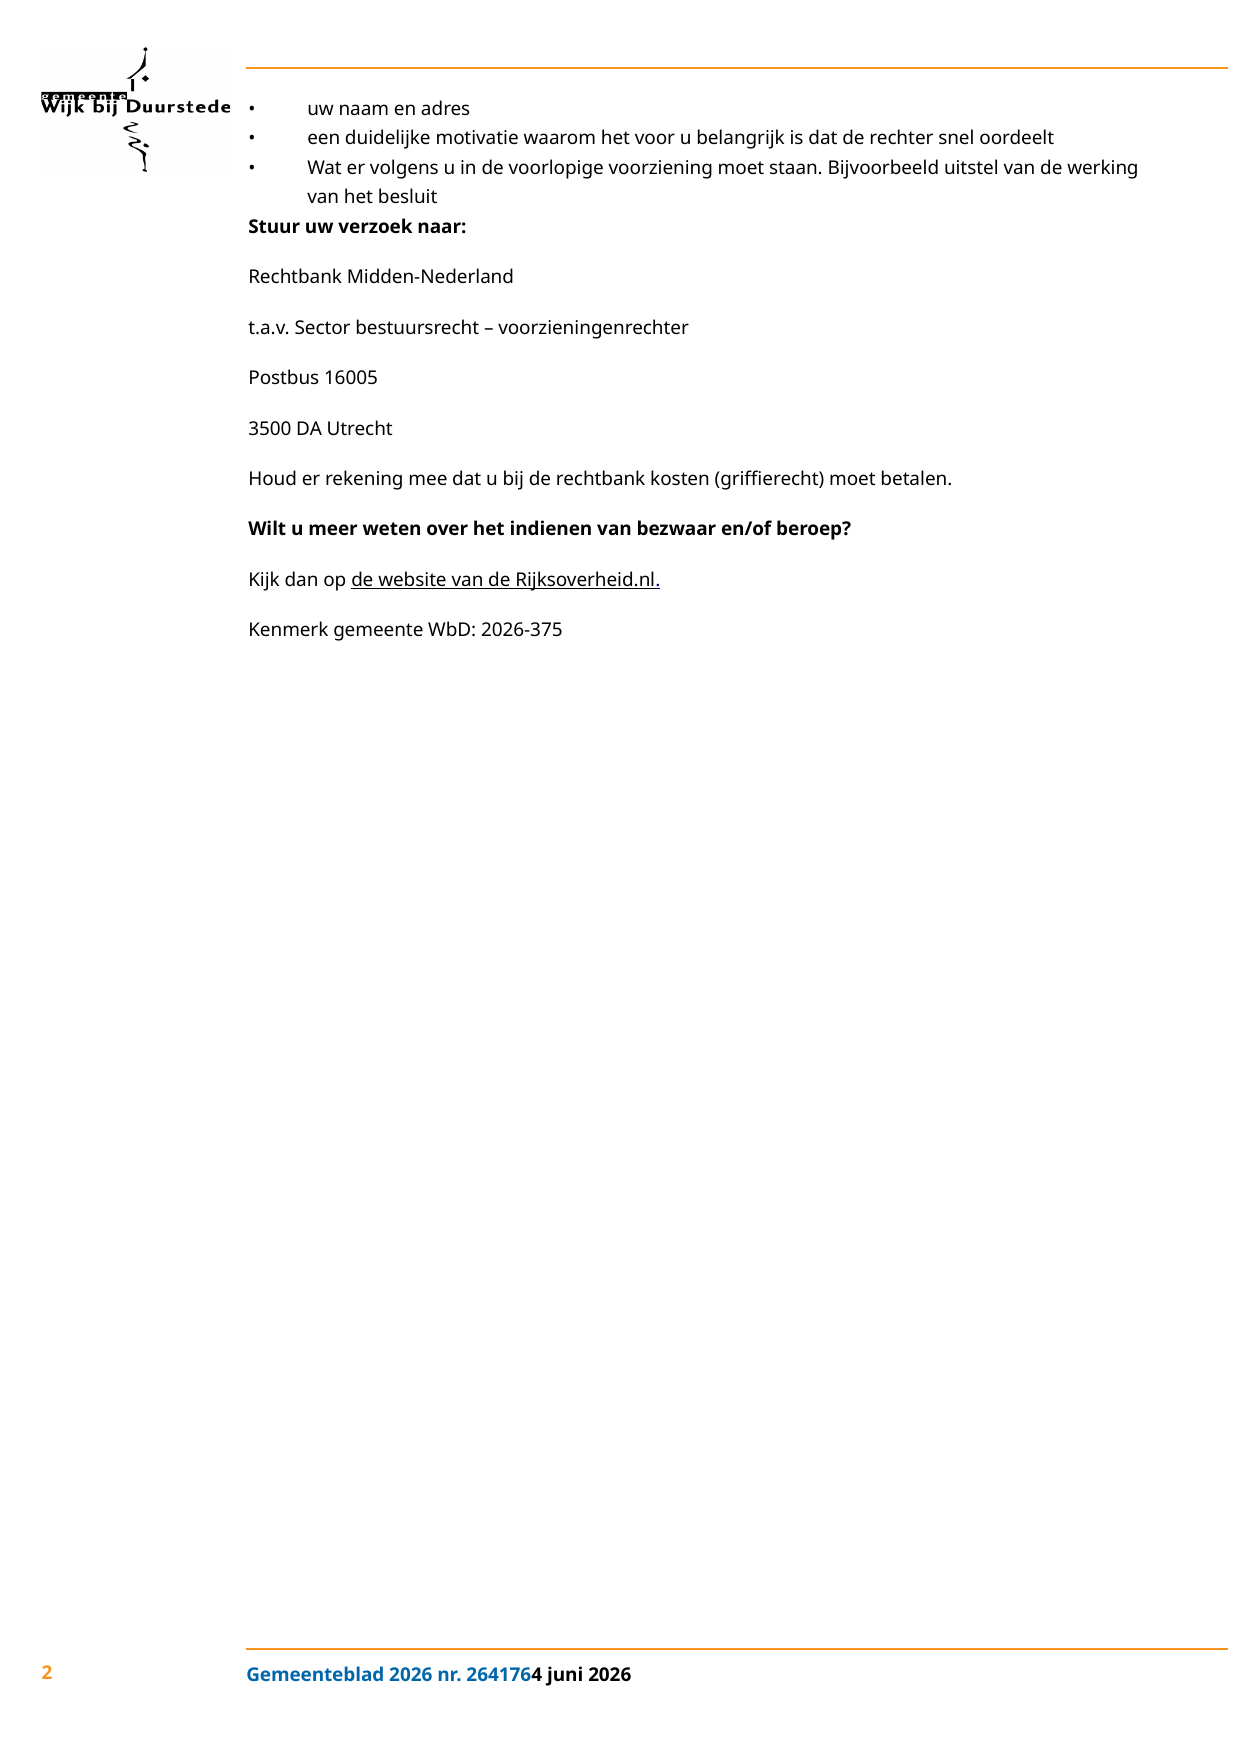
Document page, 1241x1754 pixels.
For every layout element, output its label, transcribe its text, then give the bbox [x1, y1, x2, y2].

list uw naam en adres [248, 95, 1152, 121]
picture [41, 47, 231, 172]
text Wilt u meer weten over het indienen van bezwaar en/of beroep? [248, 516, 1152, 541]
text Stuur uw verzoek naar: [248, 213, 1152, 239]
text Kijk dan op de website van de Rijksoverheid.nl. [248, 566, 1152, 592]
text t.a.v. Sector bestuursrecht – voorzieningenrechter [248, 314, 1152, 340]
text Houd er rekening mee dat u bij de rechtbank kosten (griffierecht) moet betalen. [248, 465, 1152, 491]
text Kenmerk gemeente WbD: 2026-375 [248, 616, 1152, 642]
text 3500 DA Utrecht [248, 415, 1152, 441]
text Rechtbank Midden-Nederland [248, 263, 1152, 289]
list Wat er volgens u in de voorlopige voorziening moet staan. Bijvoorbeeld uitstel van de werking van het besluit [248, 154, 1152, 209]
list een duidelijke motivatie waarom het voor u belangrijk is dat de rechter snel oordeelt [248, 124, 1152, 150]
text Postbus 16005 [248, 364, 1152, 390]
